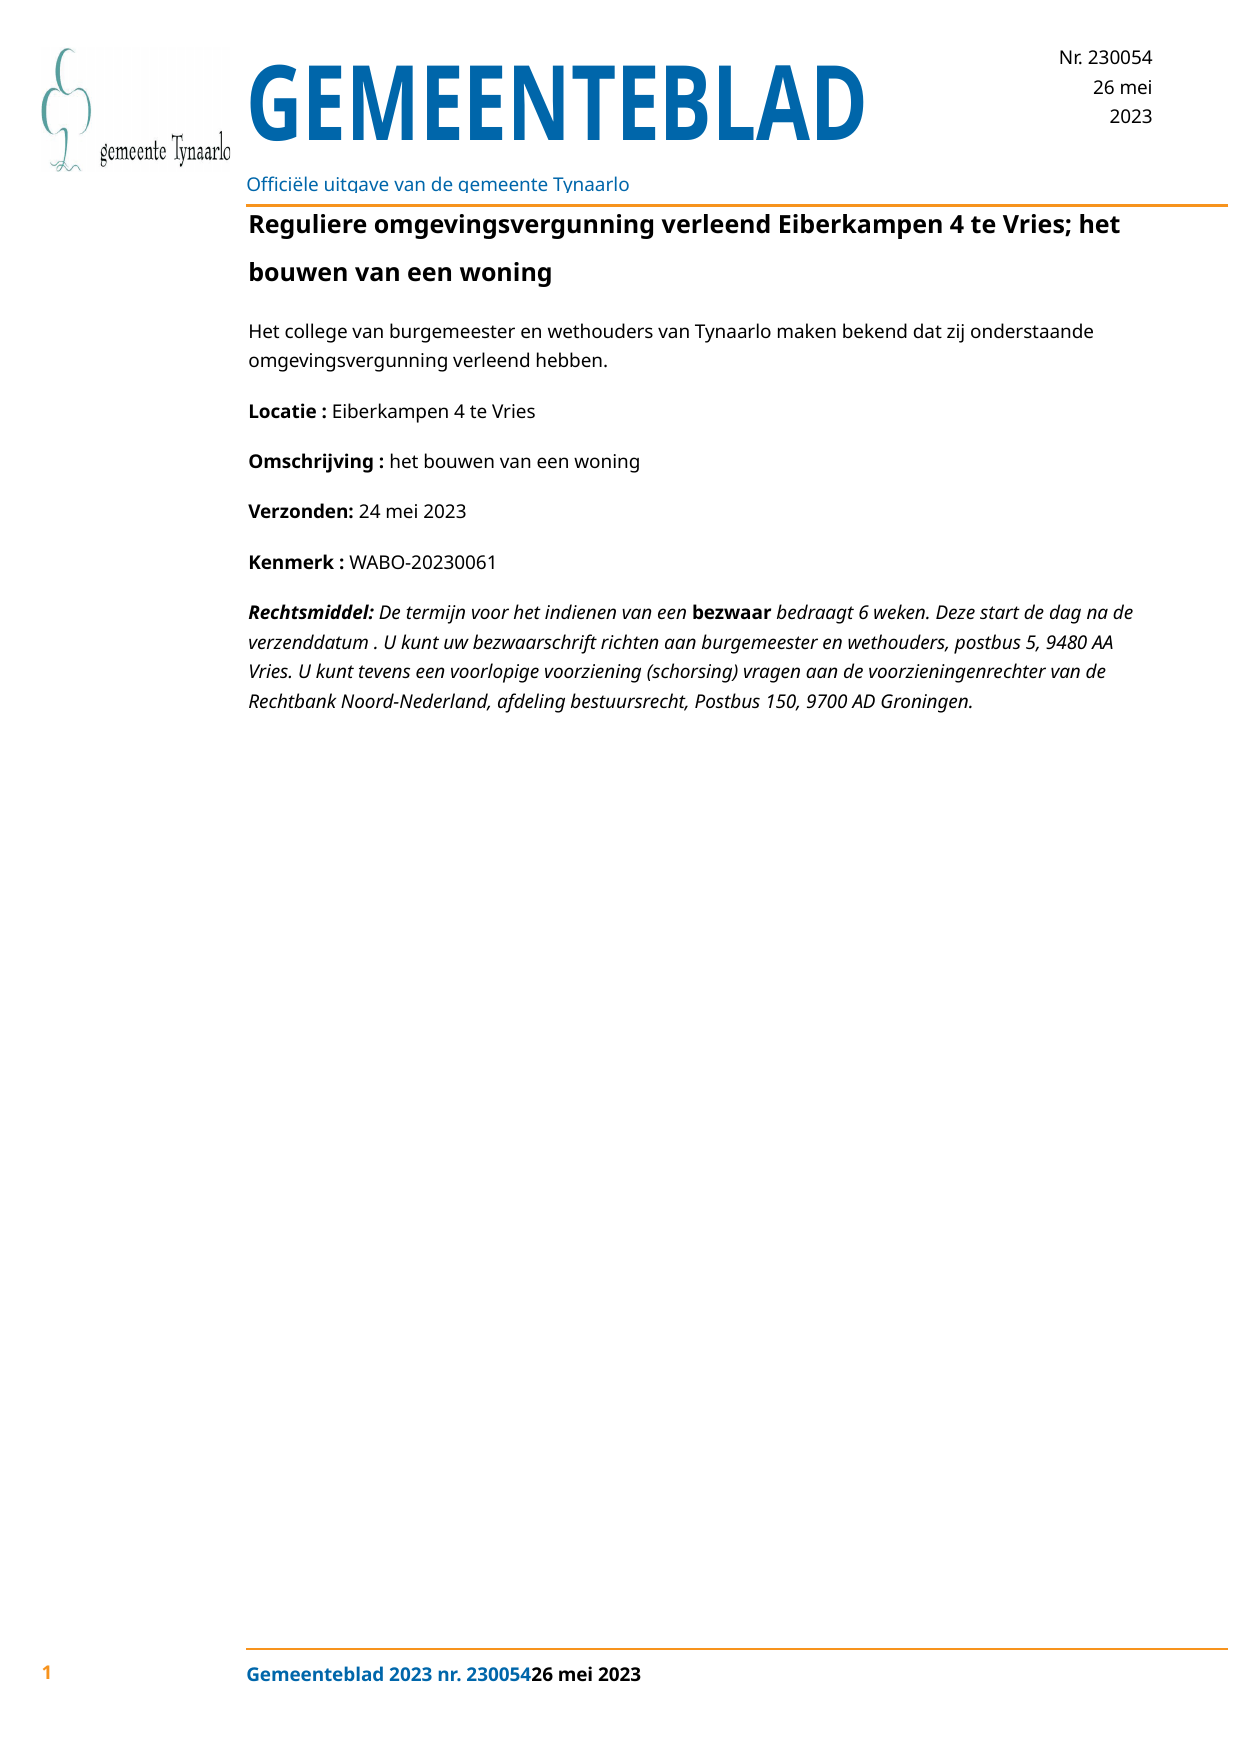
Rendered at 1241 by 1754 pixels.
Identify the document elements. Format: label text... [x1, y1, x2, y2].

text Verzonden: 24 mei 2023 [248, 499, 1152, 524]
text Het college van burgemeester en wethouders van Tynaarlo maken bekend dat zij onderstaande omgevingsvergunning verleend hebben. [248, 318, 1152, 373]
text Omschrijving : het bouwen van een woning [248, 448, 1152, 474]
text Kenmerk : WABO-20230061 [248, 549, 1152, 575]
text Locatie : Eiberkampen 4 te Vries [248, 398, 1152, 424]
picture [41, 47, 231, 172]
text Reguliere omgevingsvergunning verleend Eiberkampen 4 te Vries; het bouwen van een woning [248, 207, 1152, 288]
text Rechtsmiddel: De termijn voor het indienen van een bezwaar bedraagt 6 weken. Deze start de dag na de verzenddatum . U kunt uw bezwaarschrift richten aan burgemeester en wethouders, postbus 5, 9480 AA Vries. U kunt tevens een voorlopige voorziening (schorsing) vragen aan de voorzieningenrechter van de Rechtbank Noord-Nederland, afdeling bestuursrecht, Postbus 150, 9700 AD Groningen. [248, 599, 1152, 714]
